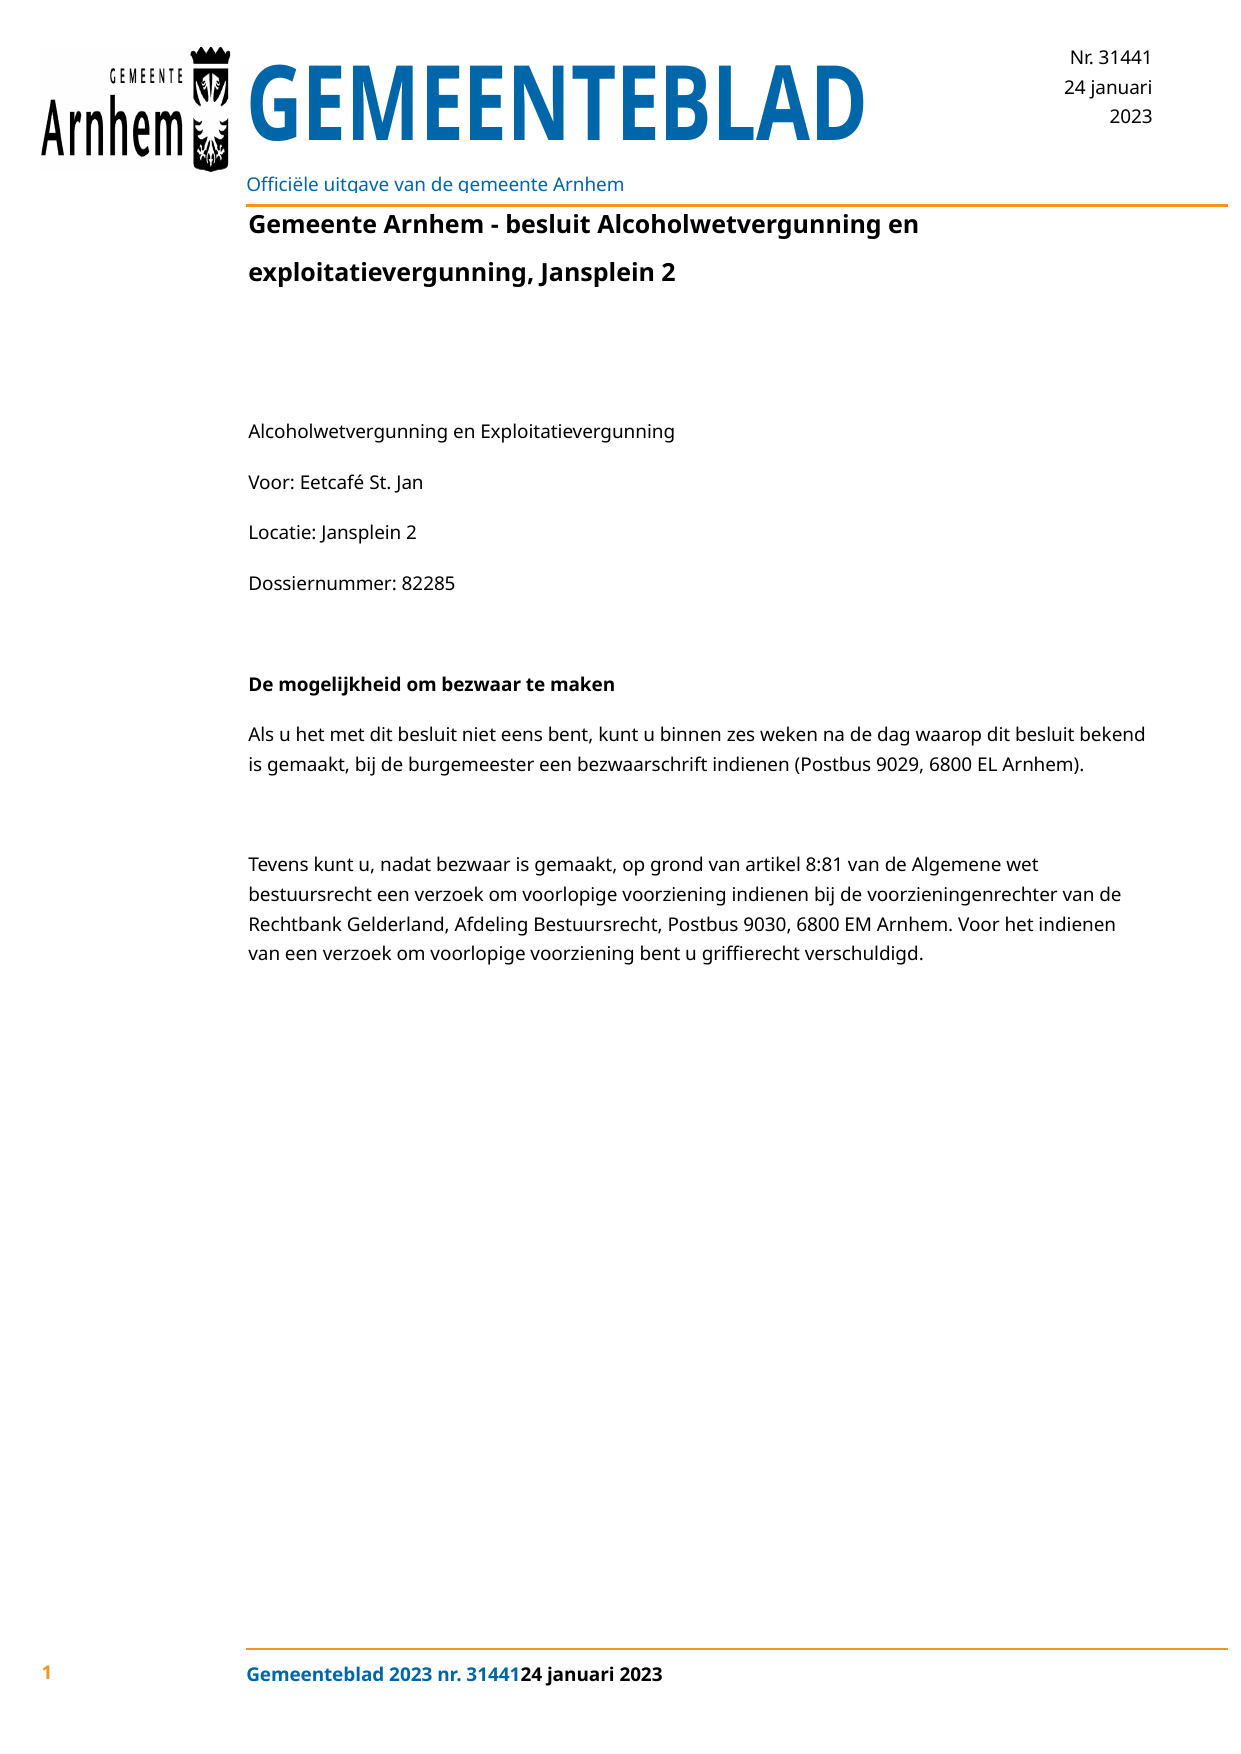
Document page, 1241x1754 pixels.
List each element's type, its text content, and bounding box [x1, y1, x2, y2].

text Dossiernummer: 82285 [248, 570, 1152, 596]
text Voor: Eetcafé St. Jan [248, 469, 1152, 495]
text Locatie: Jansplein 2 [248, 519, 1152, 545]
text Tevens kunt u, nadat bezwaar is gemaakt, op grond van artikel 8:81 van de Algemene wet bestuursrecht een verzoek om voorlopige voorziening indienen bij de voorzieningenrechter van de Rechtbank Gelderland, Afdeling Bestuursrecht, Postbus 9030, 6800 EM Arnhem. Voor het indienen van een verzoek om voorlopige voorziening bent u griffierecht verschuldigd. [248, 852, 1152, 966]
picture [41, 47, 231, 172]
text De mogelijkheid om bezwaar te maken [248, 671, 1152, 697]
text Gemeente Arnhem - besluit Alcoholwetvergunning en exploitatievergunning, Jansplein 2 [248, 207, 1152, 288]
text Alcoholwetvergunning en Exploitatievergunning [248, 419, 1152, 444]
text Als u het met dit besluit niet eens bent, kunt u binnen zes weken na de dag waarop dit besluit bekend is gemaakt, bij de burgemeester een bezwaarschrift indienen (Postbus 9029, 6800 EL Arnhem). [248, 721, 1152, 777]
